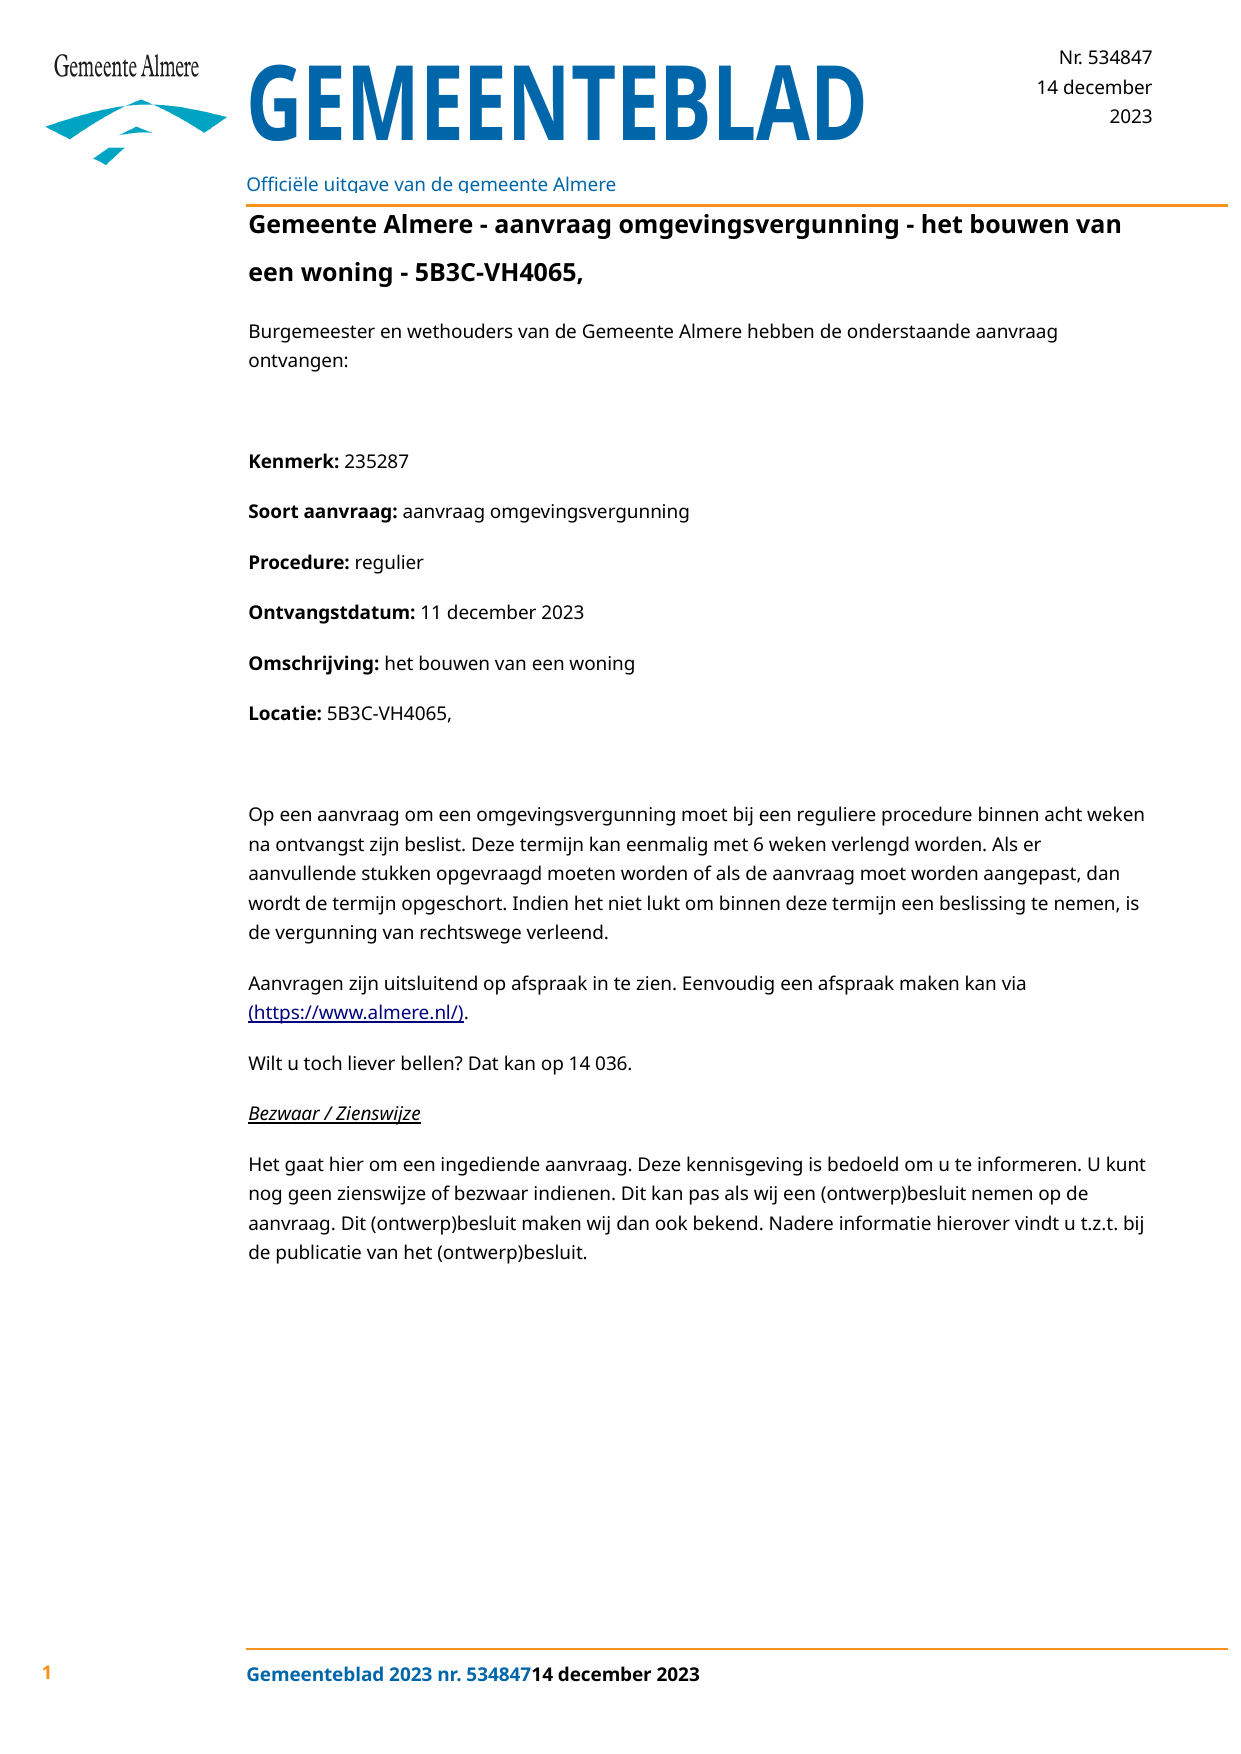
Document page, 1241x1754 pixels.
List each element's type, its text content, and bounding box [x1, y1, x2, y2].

text Ontvangstdatum: 11 december 2023 [248, 599, 1152, 625]
text Omschrijving: het bouwen van een woning [248, 650, 1152, 676]
text Soort aanvraag: aanvraag omgevingsvergunning [248, 499, 1152, 524]
text Burgemeester en wethouders van de Gemeente Almere hebben de onderstaande aanvraag ontvangen: [248, 318, 1152, 373]
picture [41, 47, 231, 172]
text Bezwaar / Zienswijze [248, 1100, 1152, 1126]
text Wilt u toch liever bellen? Dat kan op 14 036. [248, 1050, 1152, 1076]
text Het gaat hier om een ingediende aanvraag. Deze kennisgeving is bedoeld om u te informeren. U kunt nog geen zienswijze of bezwaar indienen. Dit kan pas als wij een (ontwerp)besluit nemen op de aanvraag. Dit (ontwerp)besluit maken wij dan ook bekend. Nadere informatie hierover vindt u t.z.t. bij de publicatie van het (ontwerp)besluit. [248, 1151, 1152, 1265]
text Op een aanvraag om een omgevingsvergunning moet bij een reguliere procedure binnen acht weken na ontvangst zijn beslist. Deze termijn kan eenmalig met 6 weken verlengd worden. Als er aanvullende stukken opgevraagd moeten worden of als de aanvraag moet worden aangepast, dan wordt de termijn opgeschort. Indien het niet lukt om binnen deze termijn een beslissing te nemen, is de vergunning van rechtswege verleend. [248, 801, 1152, 945]
text Locatie: 5B3C-VH4065, [248, 700, 1152, 726]
text Procedure: regulier [248, 549, 1152, 575]
text Gemeente Almere - aanvraag omgevingsvergunning - het bouwen van een woning - 5B3C-VH4065, [248, 207, 1152, 288]
text Kenmerk: 235287 [248, 448, 1152, 474]
text Aanvragen zijn uitsluitend op afspraak in te zien. Eenvoudig een afspraak maken kan via (https://www.almere.nl/). [248, 970, 1152, 1025]
